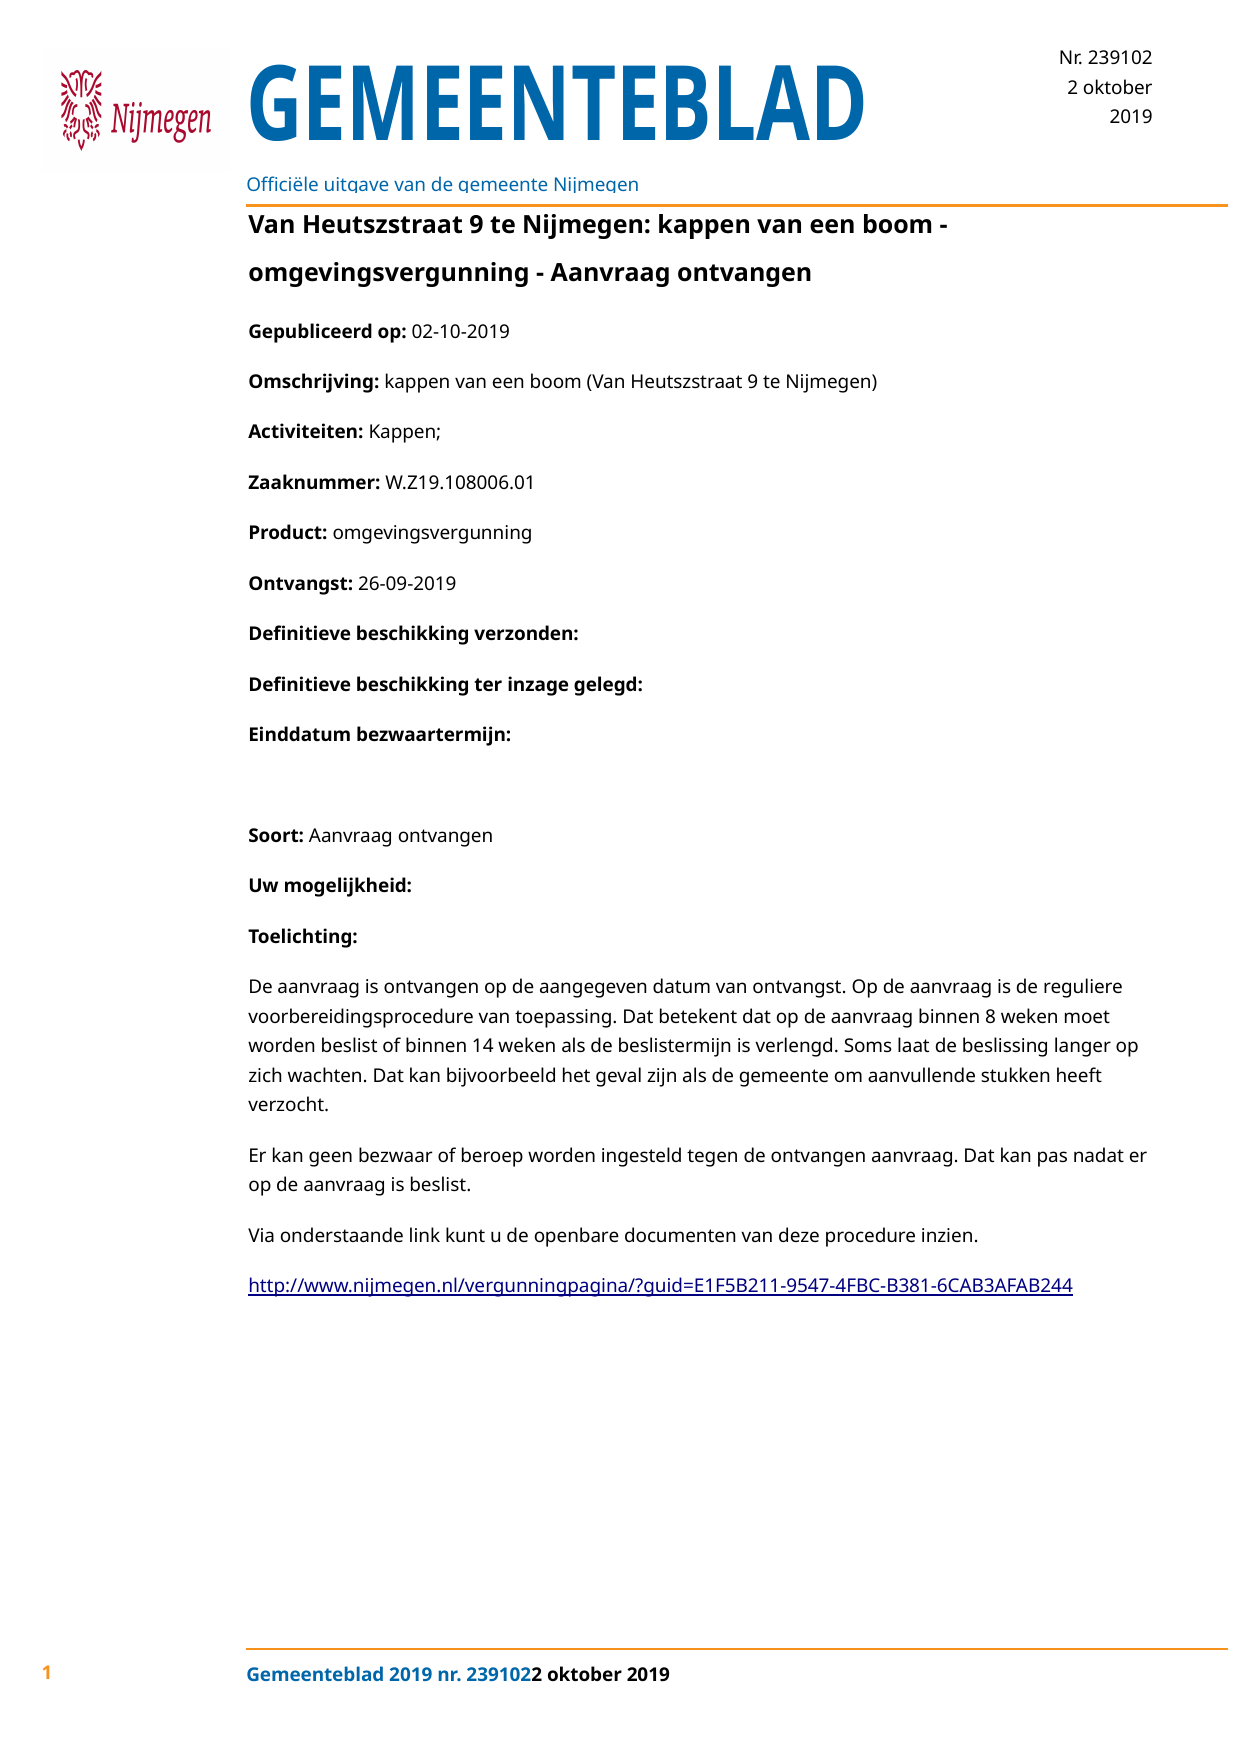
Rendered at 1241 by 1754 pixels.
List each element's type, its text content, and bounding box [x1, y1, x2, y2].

text Product: omgevingsvergunning [248, 519, 1152, 545]
text Uw mogelijkheid: [248, 872, 1152, 898]
text Soort: Aanvraag ontvangen [248, 822, 1152, 848]
text Activiteiten: Kappen; [248, 419, 1152, 444]
text Ontvangst: 26-09-2019 [248, 570, 1152, 596]
text Gepubliceerd op: 02-10-2019 [248, 318, 1152, 344]
text De aanvraag is ontvangen op de aangegeven datum van ontvangst. Op de aanvraag is de reguliere voorbereidingsprocedure van toepassing. Dat betekent dat op de aanvraag binnen 8 weken moet worden beslist of binnen 14 weken als de beslistermijn is verlengd. Soms laat de beslissing langer op zich wachten. Dat kan bijvoorbeeld het geval zijn als de gemeente om aanvullende stukken heeft verzocht. [248, 973, 1152, 1117]
text Einddatum bezwaartermijn: [248, 721, 1152, 747]
text Definitieve beschikking verzonden: [248, 620, 1152, 646]
text Toelichting: [248, 923, 1152, 949]
text Definitieve beschikking ter inzage gelegd: [248, 671, 1152, 697]
picture [41, 47, 231, 172]
text Van Heutszstraat 9 te Nijmegen: kappen van een boom - omgevingsvergunning - Aanvraag ontvangen [248, 207, 1152, 288]
text Zaaknummer: W.Z19.108006.01 [248, 469, 1152, 495]
text http://www.nijmegen.nl/vergunningpagina/?guid=E1F5B211-9547-4FBC-B381-6CAB3AFAB244 [248, 1272, 1152, 1298]
text Via onderstaande link kunt u de openbare documenten van deze procedure inzien. [248, 1222, 1152, 1248]
text Omschrijving: kappen van een boom (Van Heutszstraat 9 te Nijmegen) [248, 368, 1152, 394]
text Er kan geen bezwaar of beroep worden ingesteld tegen de ontvangen aanvraag. Dat kan pas nadat er op de aanvraag is beslist. [248, 1142, 1152, 1197]
